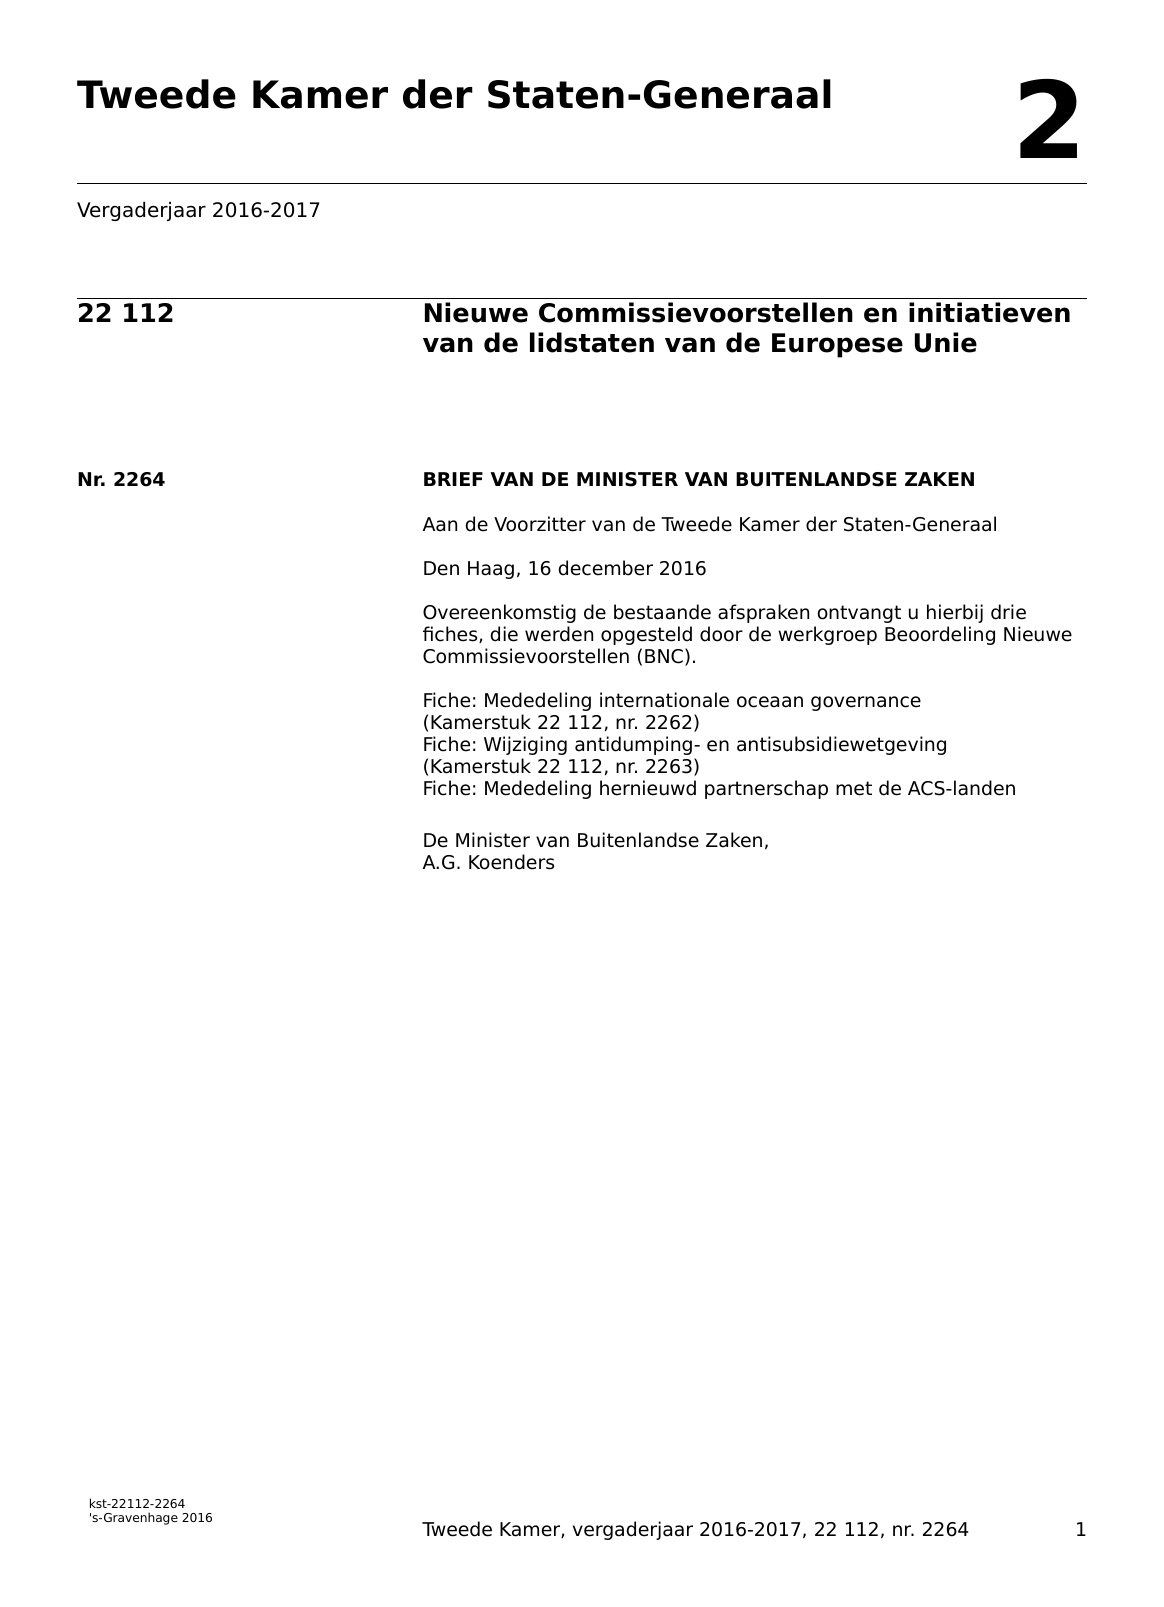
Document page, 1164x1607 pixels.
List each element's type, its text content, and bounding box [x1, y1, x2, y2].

subtitle 22 112 Nieuwe Commissievoorstellen en initiatieven van de lidstaten van de Europese Unie [77, 299, 1087, 358]
text (Kamerstuk 22 112, nr. 2262) [422, 712, 1087, 734]
text Fiche: Mededeling internationale oceaan governance [422, 690, 1087, 712]
text De Minister van Buitenlandse Zaken, A.G. Koenders [422, 830, 1087, 874]
table_header 2 [886, 59, 1087, 183]
text kst-22112-2264 [88, 1497, 323, 1511]
text Overeenkomstig de bestaande afspraken ontvangt u hierbij drie fiches, die werden opgesteld door de werkgroep Beoordeling Nieuwe Commissievoorstellen (BNC). [422, 602, 1087, 668]
subtitle Nr. 2264 BRIEF VAN DE MINISTER VAN BUITENLANDSE ZAKEN [77, 469, 1087, 491]
text (Kamerstuk 22 112, nr. 2263) [422, 756, 1087, 778]
text Fiche: Mededeling hernieuwd partnerschap met de ACS-landen [422, 778, 1087, 800]
text Aan de Voorzitter van de Tweede Kamer der Staten-Generaal [422, 513, 1087, 536]
table_header Tweede Kamer der Staten-Generaal [77, 59, 886, 183]
text Den Haag, 16 december 2016 [422, 558, 1087, 580]
table_cell Vergaderjaar 2016-2017 [77, 184, 1087, 298]
text Fiche: Wijziging antidumping- en antisubsidiewetgeving [422, 734, 1087, 756]
text 's-Gravenhage 2016 [88, 1511, 323, 1525]
